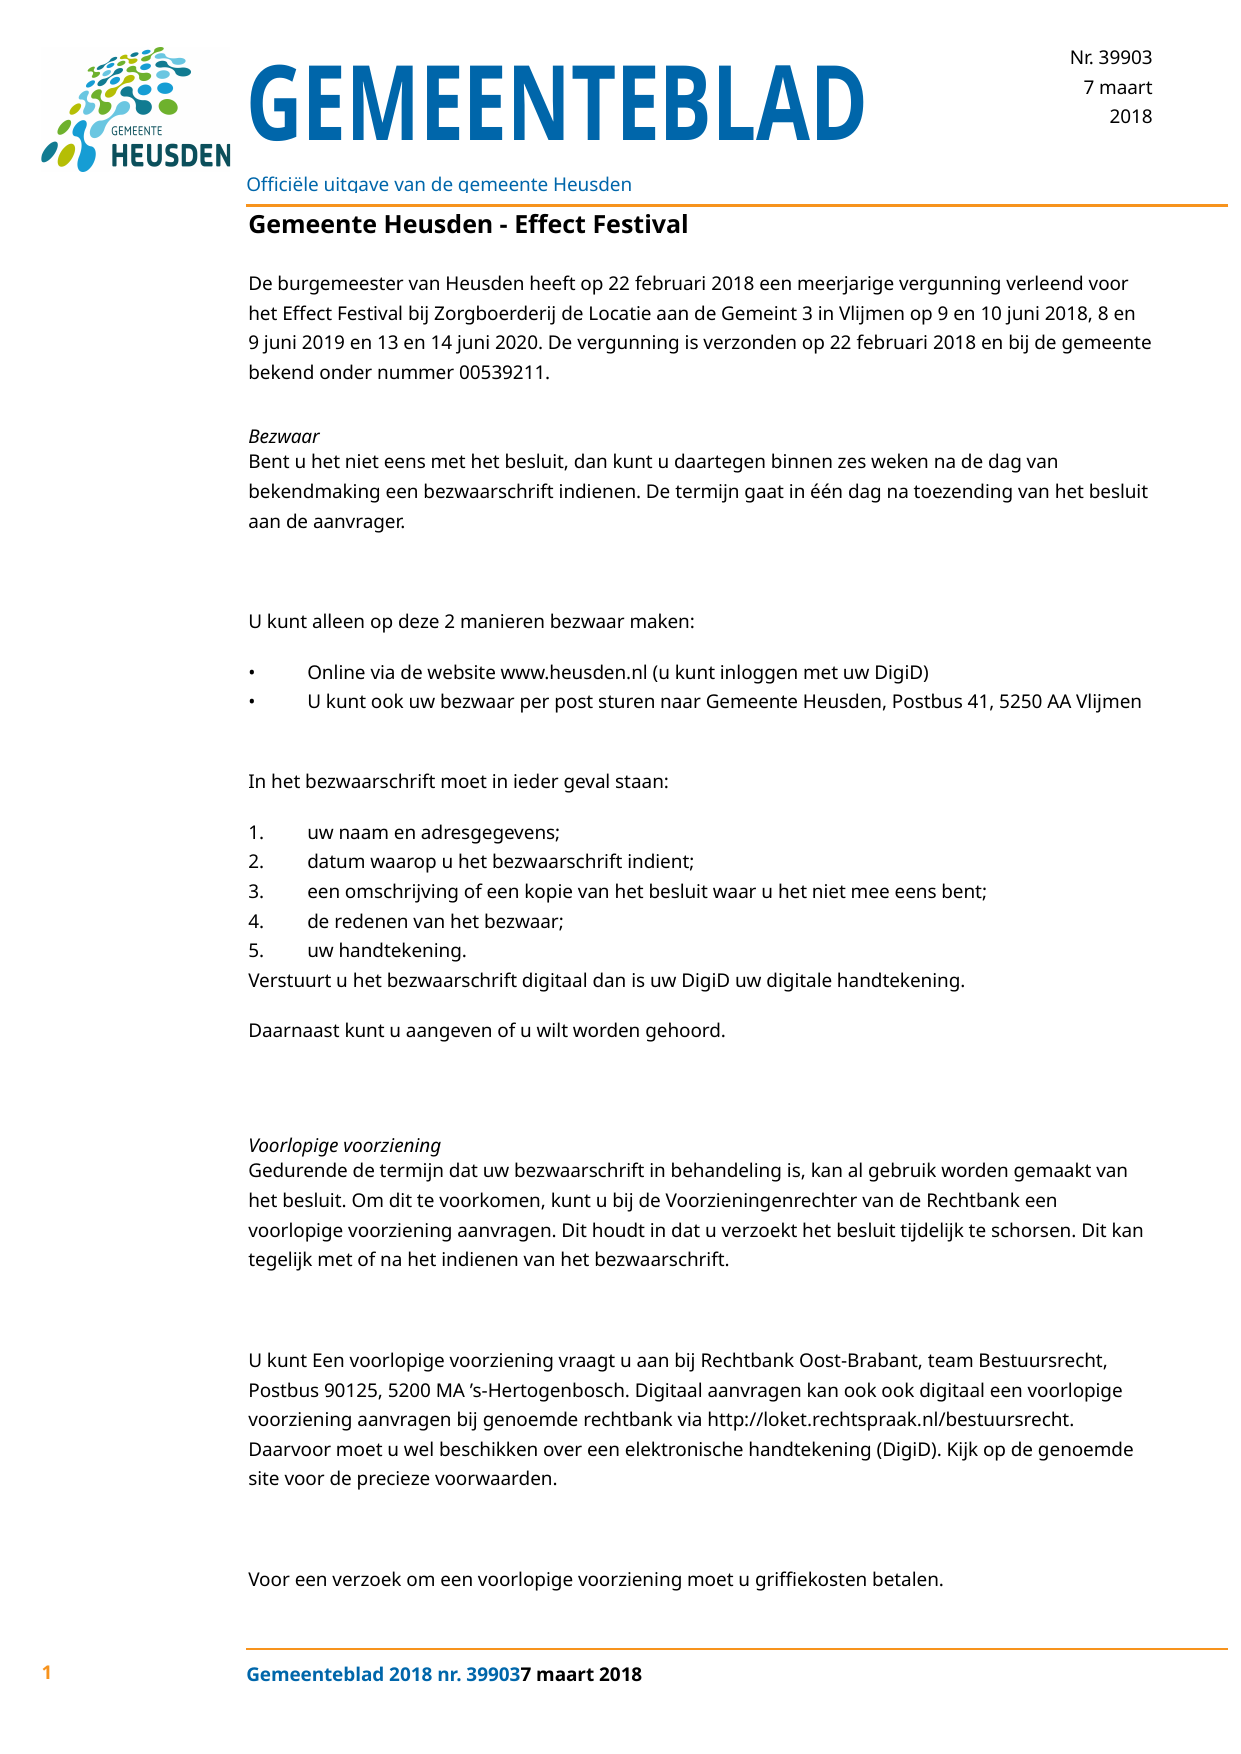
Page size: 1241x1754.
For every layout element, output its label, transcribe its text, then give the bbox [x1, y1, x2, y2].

text In het bezwaarschrift moet in ieder geval staan: [248, 769, 1152, 794]
text De burgemeester van Heusden heeft op 22 februari 2018 een meerjarige vergunning verleend voor het Effect Festival bij Zorgboerderij de Locatie aan de Gemeint 3 in Vlijmen op 9 en 10 juni 2018, 8 en 9 juni 2019 en 13 en 14 juni 2020. De vergunning is verzonden op 22 februari 2018 en bij de gemeente bekend onder nummer 00539211. [248, 270, 1152, 385]
list uw naam en adresgegevens; [248, 819, 1152, 845]
text U kunt alleen op deze 2 manieren bezwaar maken: [248, 609, 1152, 634]
text Gemeente Heusden - Effect Festival [248, 207, 1152, 241]
text Verstuurt u het bezwaarschrift digitaal dan is uw DigiD uw digitale handtekening. [248, 967, 1152, 993]
text Bezwaar [248, 423, 1152, 449]
text Daarnaast kunt u aangeven of u wilt worden gehoord. [248, 1017, 1152, 1043]
picture [41, 47, 231, 172]
list U kunt ook uw bezwaar per post sturen naar Gemeente Heusden, Postbus 41, 5250 AA Vlijmen [248, 689, 1152, 714]
text Voorlopige voorziening [248, 1132, 1152, 1158]
list uw handtekening. [248, 937, 1152, 963]
list een omschrijving of een kopie van het besluit waar u het niet mee eens bent; [248, 878, 1152, 904]
text Voor een verzoek om een voorlopige voorziening moet u griffiekosten betalen. [248, 1566, 1152, 1592]
list de redenen van het bezwaar; [248, 908, 1152, 934]
text U kunt Een voorlopige voorziening vraagt u aan bij Rechtbank Oost-Brabant, team Bestuursrecht, Postbus 90125, 5200 MA ’s-Hertogenbosch. Digitaal aanvragen kan ook ook digitaal een voorlopige voorziening aanvragen bij genoemde rechtbank via http://loket.rechtspraak.nl/bestuursrecht. Daarvoor moet u wel beschikken over een elektronische handtekening (DigiD). Kijk op de genoemde site voor de precieze voorwaarden. [248, 1347, 1152, 1491]
list Online via de website www.heusden.nl (u kunt inloggen met uw DigiD) [248, 659, 1152, 685]
text Bent u het niet eens met het besluit, dan kunt u daartegen binnen zes weken na de dag van bekendmaking een bezwaarschrift indienen. De termijn gaat in één dag na toezending van het besluit aan de aanvrager. [248, 449, 1152, 534]
list datum waarop u het bezwaarschrift indient; [248, 849, 1152, 874]
text Gedurende de termijn dat uw bezwaarschrift in behandeling is, kan al gebruik worden gemaakt van het besluit. Om dit te voorkomen, kunt u bij de Voorzieningenrechter van de Rechtbank een voorlopige voorziening aanvragen. Dit houdt in dat u verzoekt het besluit tijdelijk te schorsen. Dit kan tegelijk met of na het indienen van het bezwaarschrift. [248, 1158, 1152, 1272]
